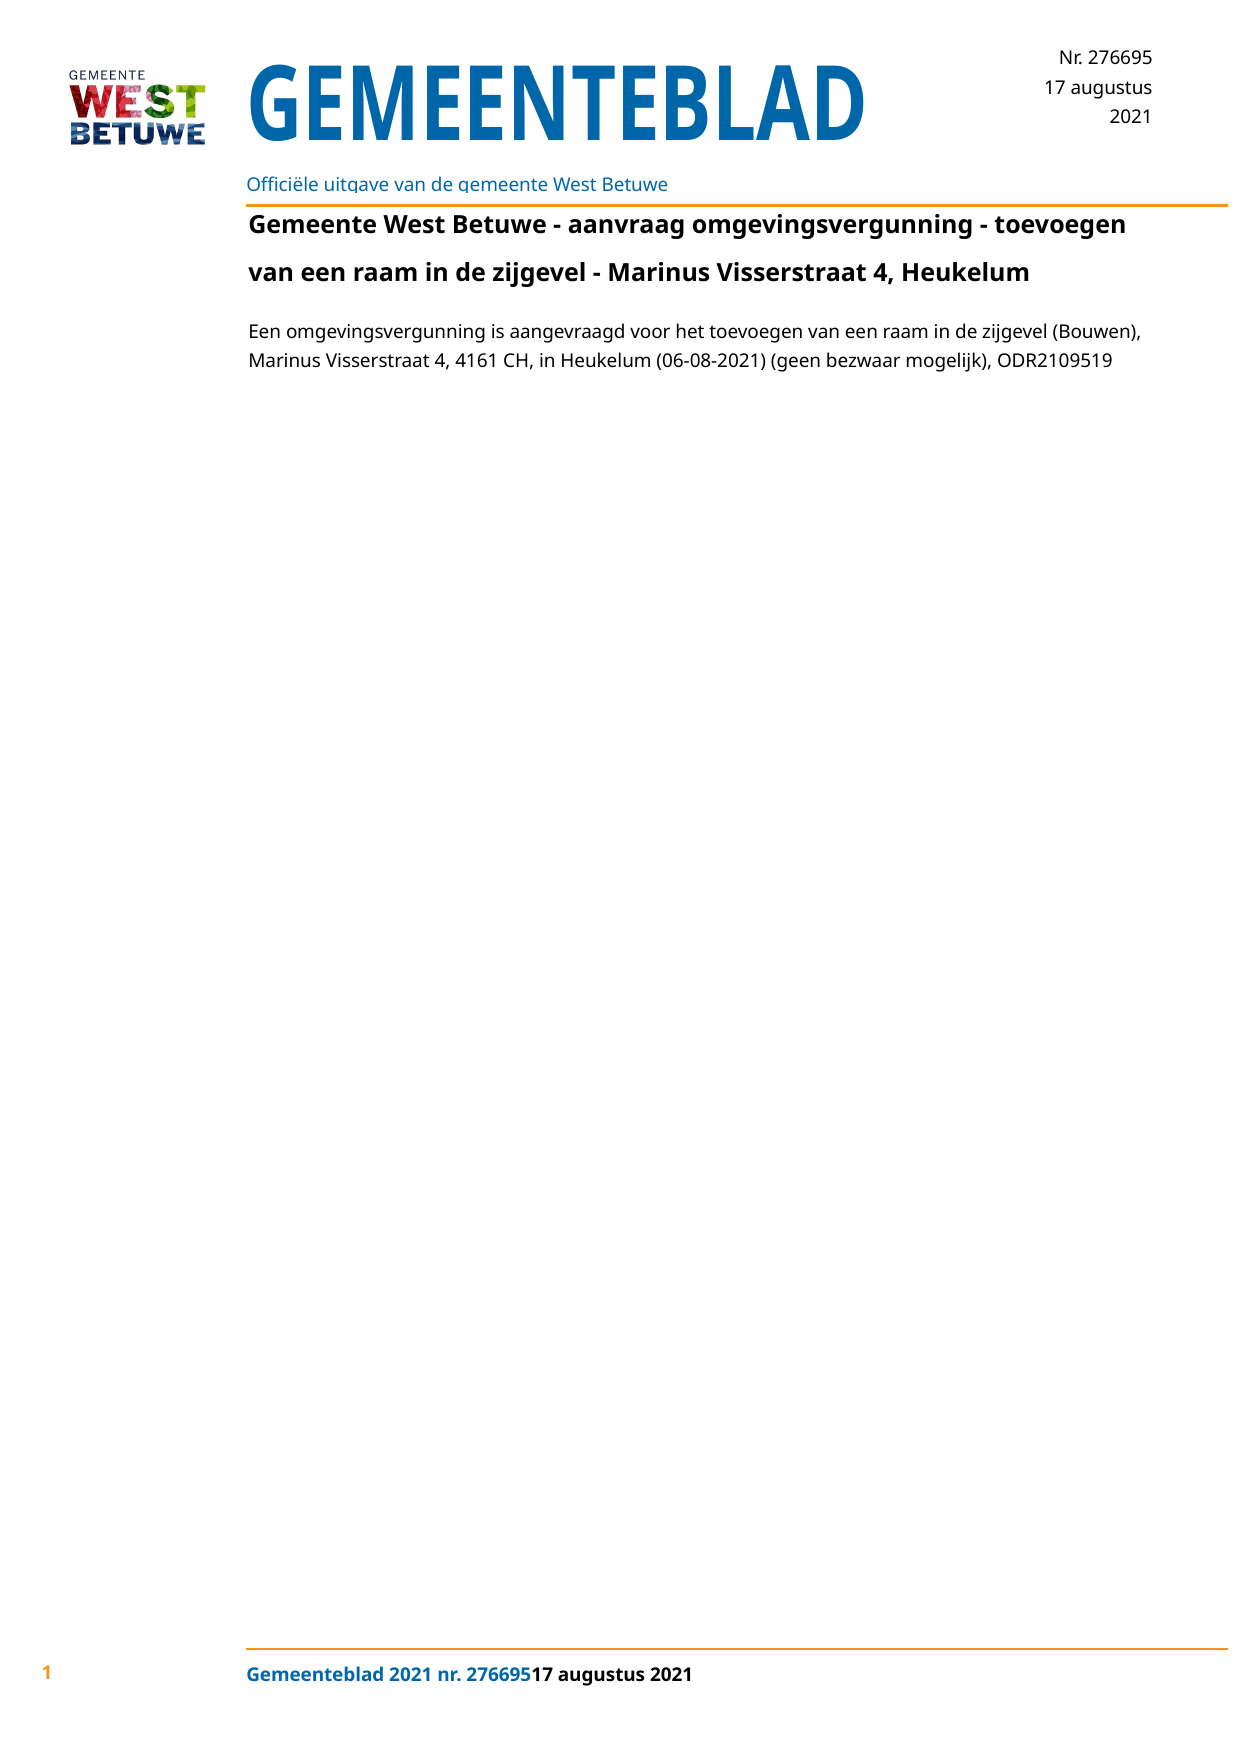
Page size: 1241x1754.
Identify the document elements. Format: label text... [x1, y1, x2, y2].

picture [41, 47, 231, 172]
text Een omgevingsvergunning is aangevraagd voor het toevoegen van een raam in de zijgevel (Bouwen), Marinus Visserstraat 4, 4161 CH, in Heukelum (06-08-2021) (geen bezwaar mogelijk), ODR2109519 [248, 318, 1152, 373]
text Gemeente West Betuwe - aanvraag omgevingsvergunning - toevoegen van een raam in de zijgevel - Marinus Visserstraat 4, Heukelum [248, 207, 1152, 288]
